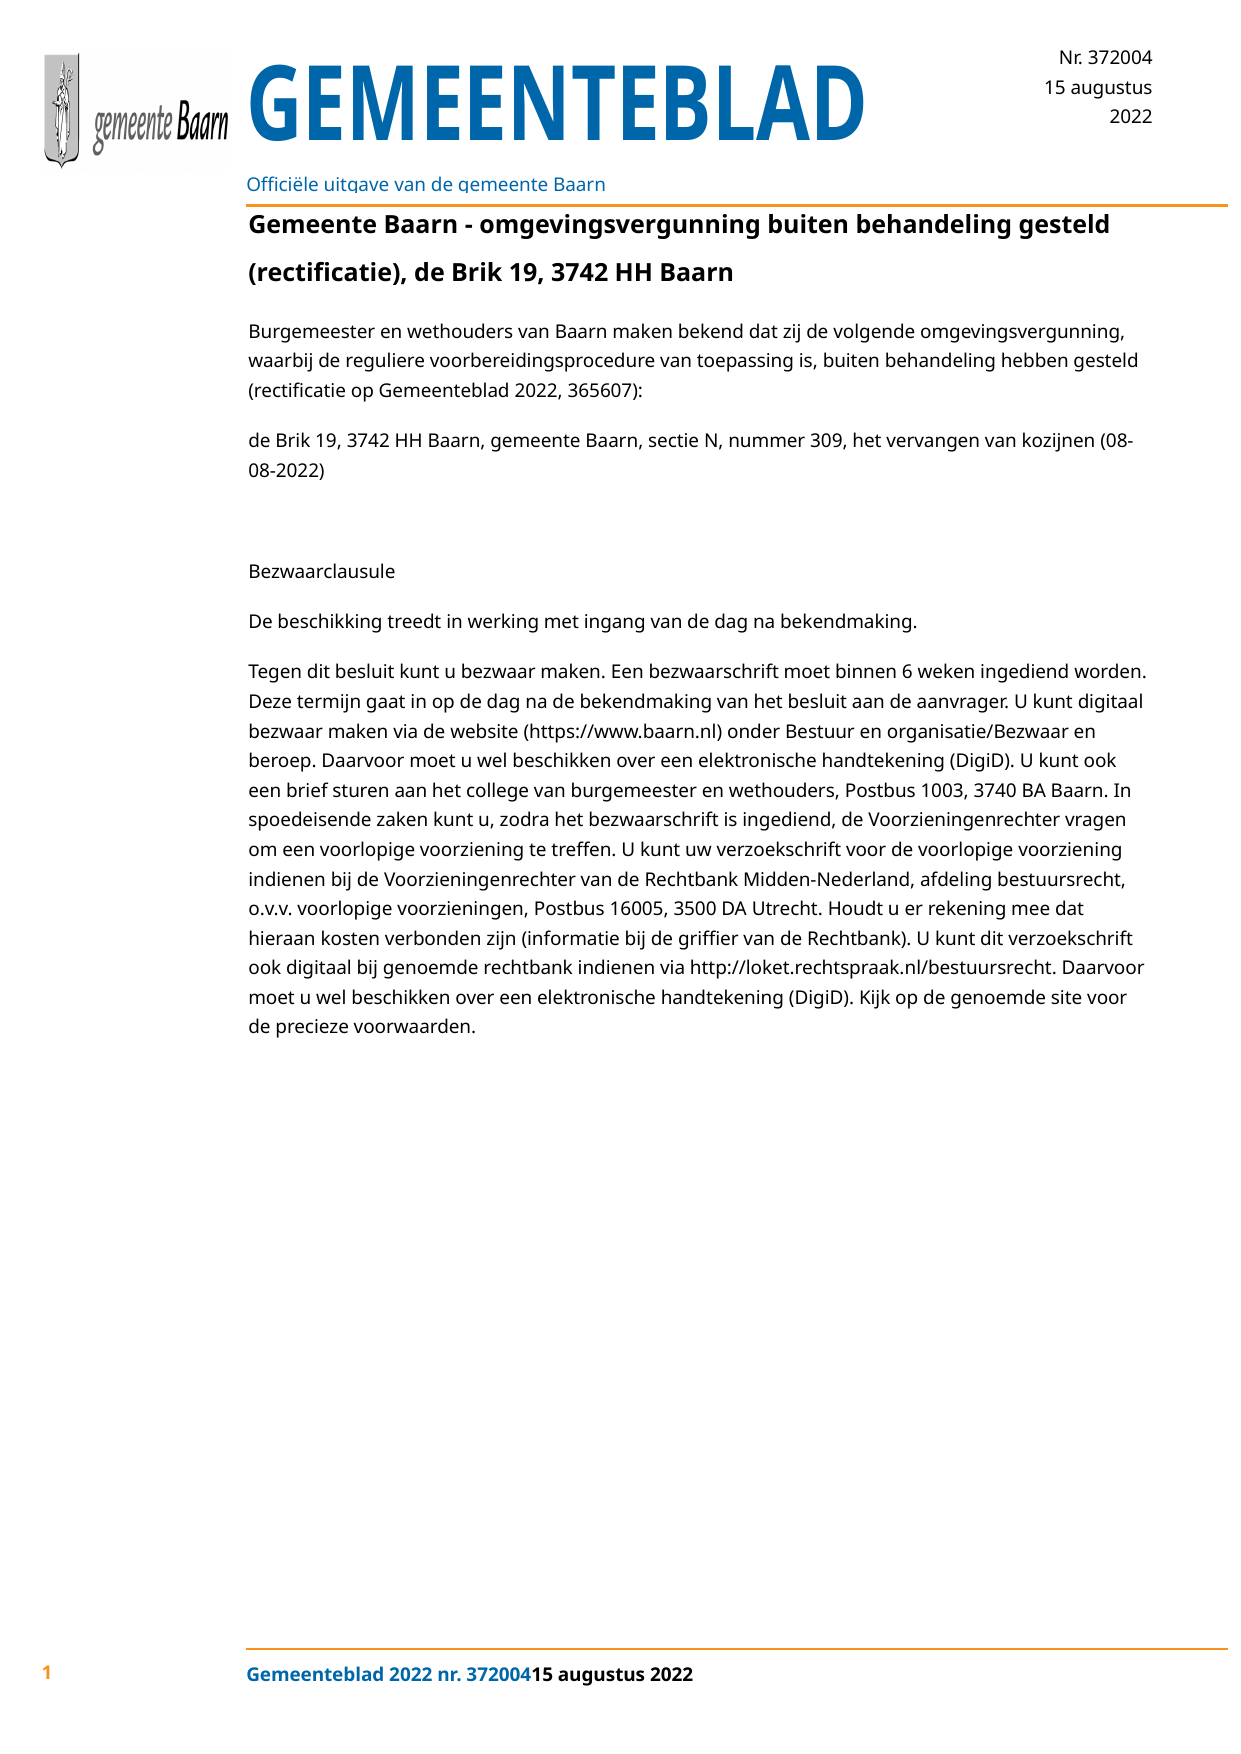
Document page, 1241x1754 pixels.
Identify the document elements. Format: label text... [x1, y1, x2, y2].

text De beschikking treedt in werking met ingang van de dag na bekendmaking. [248, 608, 1152, 634]
text Bezwaarclausule [248, 558, 1152, 584]
text Burgemeester en wethouders van Baarn maken bekend dat zij de volgende omgevingsvergunning, waarbij de reguliere voorbereidingsprocedure van toepassing is, buiten behandeling hebben gesteld (rectificatie op Gemeenteblad 2022, 365607): [248, 318, 1152, 403]
text Gemeente Baarn - omgevingsvergunning buiten behandeling gesteld (rectificatie), de Brik 19, 3742 HH Baarn [248, 207, 1152, 288]
text Tegen dit besluit kunt u bezwaar maken. Een bezwaarschrift moet binnen 6 weken ingediend worden. Deze termijn gaat in op de dag na de bekendmaking van het besluit aan de aanvrager. U kunt digitaal bezwaar maken via de website (https://www.baarn.nl) onder Bestuur en organisatie/Bezwaar en beroep. Daarvoor moet u wel beschikken over een elektronische handtekening (DigiD). U kunt ook een brief sturen aan het college van burgemeester en wethouders, Postbus 1003, 3740 BA Baarn. In spoedeisende zaken kunt u, zodra het bezwaarschrift is ingediend, de Voorzieningenrechter vragen om een voorlopige voorziening te treffen. U kunt uw verzoekschrift voor de voorlopige voorziening indienen bij de Voorzieningenrechter van de Rechtbank Midden-Nederland, afdeling bestuursrecht, o.v.v. voorlopige voorzieningen, Postbus 16005, 3500 DA Utrecht. Houdt u er rekening mee dat hieraan kosten verbonden zijn (informatie bij de griffier van de Rechtbank). U kunt dit verzoekschrift ook digitaal bij genoemde rechtbank indienen via http://loket.rechtspraak.nl/bestuursrecht. Daarvoor moet u wel beschikken over een elektronische handtekening (DigiD). Kijk op de genoemde site voor de precieze voorwaarden. [248, 659, 1152, 1039]
text de Brik 19, 3742 HH Baarn, gemeente Baarn, sectie N, nummer 309, het vervangen van kozijnen (08-08-2022) [248, 427, 1152, 483]
picture [41, 47, 231, 172]
